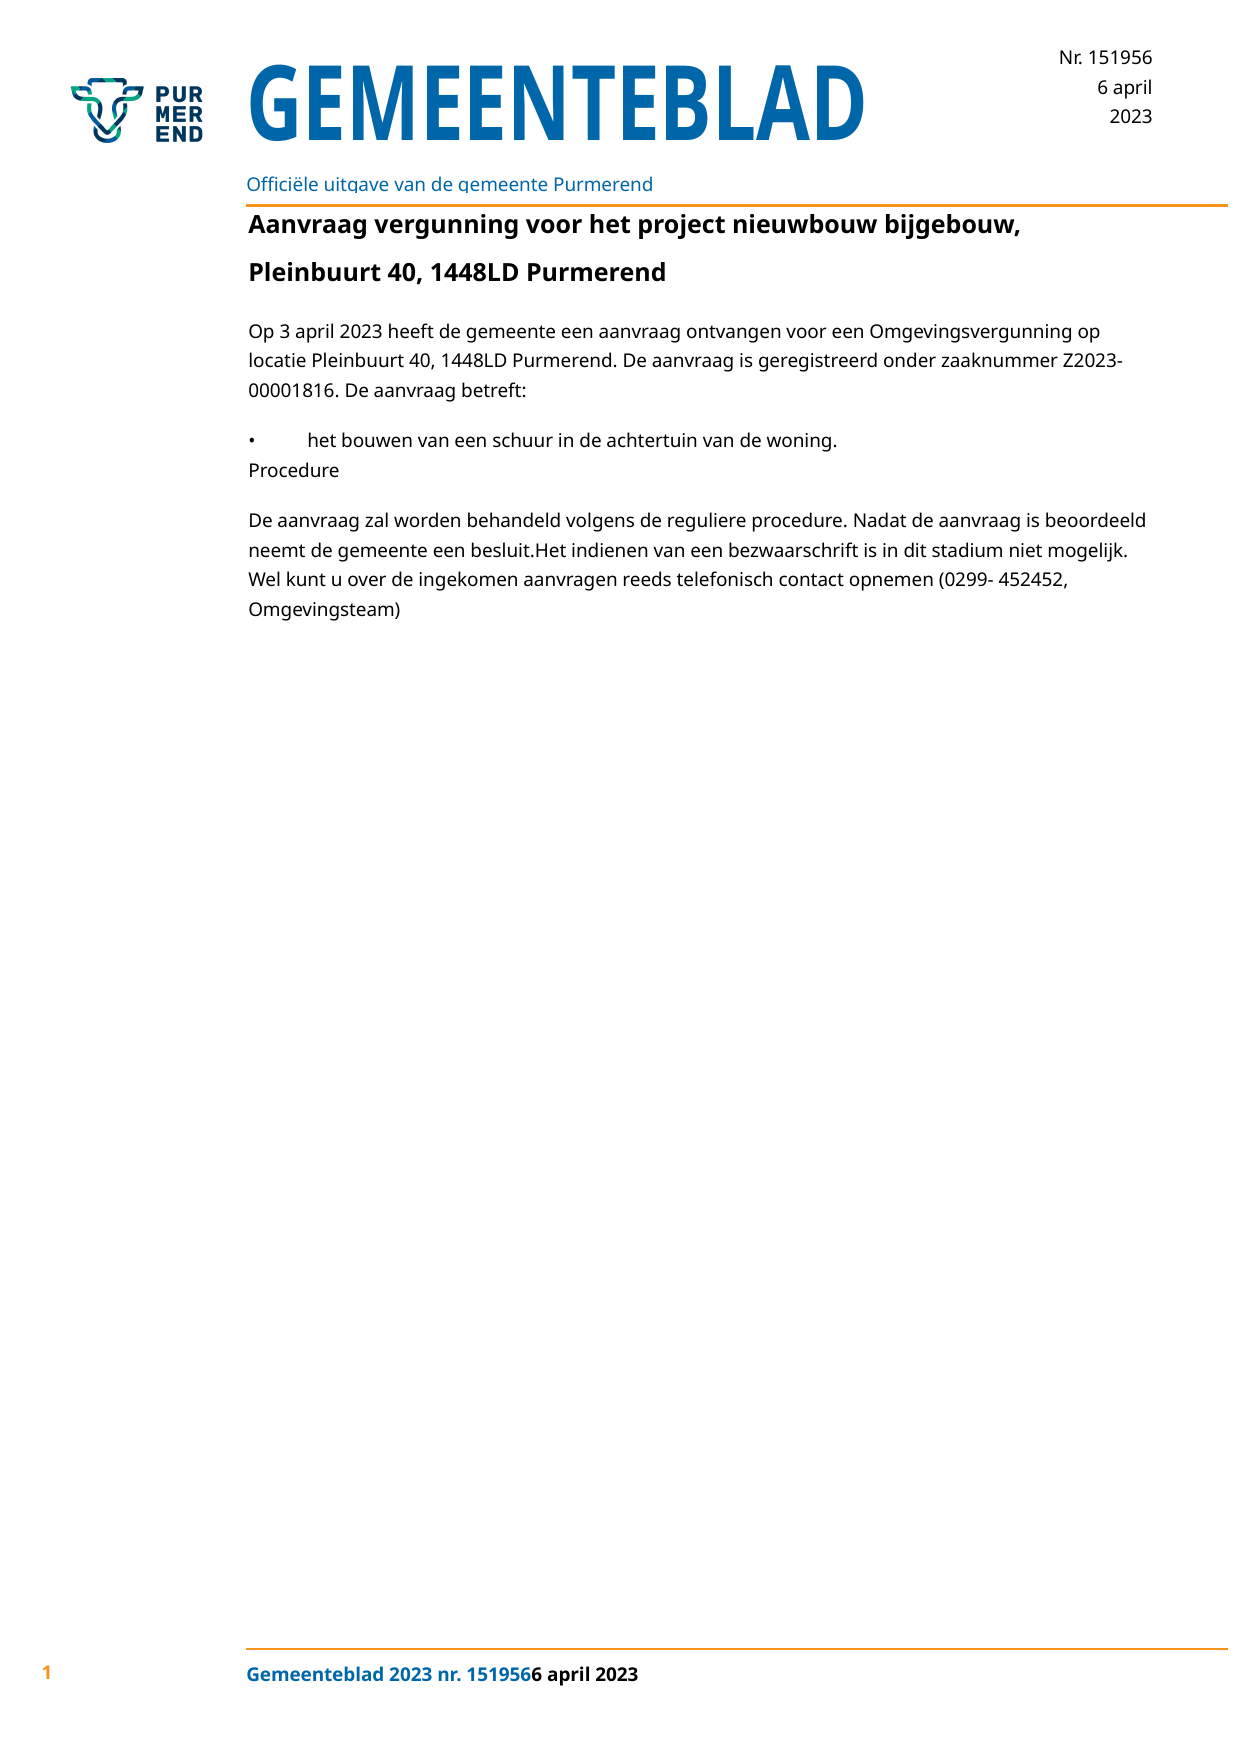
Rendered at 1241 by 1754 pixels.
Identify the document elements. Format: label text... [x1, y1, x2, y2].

picture [41, 47, 231, 172]
text Procedure [248, 457, 1152, 483]
list het bouwen van een schuur in de achtertuin van de woning. [248, 427, 1152, 453]
text Op 3 april 2023 heeft de gemeente een aanvraag ontvangen voor een Omgevingsvergunning op locatie Pleinbuurt 40, 1448LD Purmerend. De aanvraag is geregistreerd onder zaaknummer Z2023-00001816. De aanvraag betreft: [248, 318, 1152, 403]
text Aanvraag vergunning voor het project nieuwbouw bijgebouw, Pleinbuurt 40, 1448LD Purmerend [248, 207, 1152, 288]
text De aanvraag zal worden behandeld volgens de reguliere procedure. Nadat de aanvraag is beoordeeld neemt de gemeente een besluit.Het indienen van een bezwaarschrift is in dit stadium niet mogelijk. Wel kunt u over de ingekomen aanvragen reeds telefonisch contact opnemen (0299- 452452, Omgevingsteam) [248, 507, 1152, 622]
